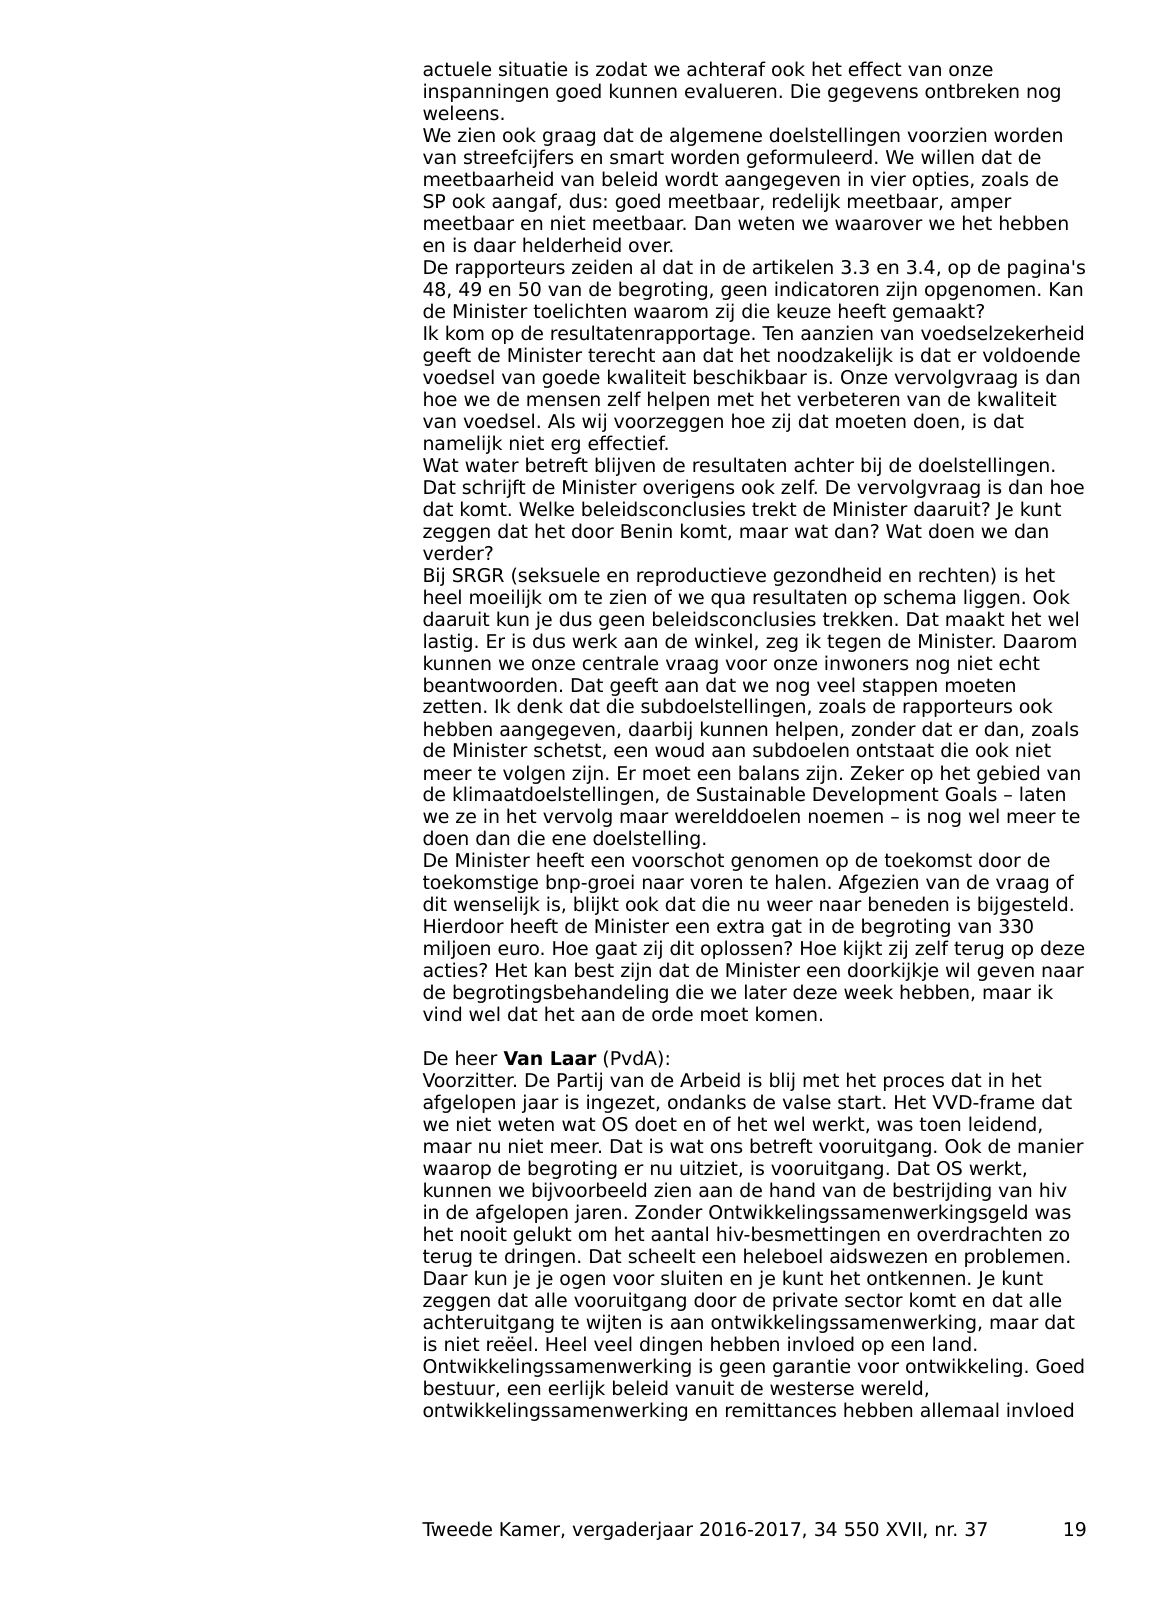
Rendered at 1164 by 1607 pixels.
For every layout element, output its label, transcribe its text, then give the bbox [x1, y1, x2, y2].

text De rapporteurs zeiden al dat in de artikelen 3.3 en 3.4, op de pagina's 48, 49 en 50 van de begroting, geen indicatoren zijn opgenomen. Kan de Minister toelichten waarom zij die keuze heeft gemaakt? [422, 257, 1087, 323]
text Ik kom op de resultatenrapportage. Ten aanzien van voedselzekerheid geeft de Minister terecht aan dat het noodzakelijk is dat er voldoende voedsel van goede kwaliteit beschikbaar is. Onze vervolgvraag is dan hoe we de mensen zelf helpen met het verbeteren van de kwaliteit van voedsel. Als wij voorzeggen hoe zij dat moeten doen, is dat namelijk niet erg effectief. [422, 323, 1087, 455]
text Voorzitter. De Partij van de Arbeid is blij met het proces dat in het afgelopen jaar is ingezet, ondanks de valse start. Het VVD-frame dat we niet weten wat OS doet en of het wel werkt, was toen leidend, maar nu niet meer. Dat is wat ons betreft vooruitgang. Ook de manier waarop de begroting er nu uitziet, is vooruitgang. Dat OS werkt, kunnen we bijvoorbeeld zien aan de hand van de bestrijding van hiv in de afgelopen jaren. Zonder Ontwikkelingssamenwerkingsgeld was het nooit gelukt om het aantal hiv-besmettingen en overdrachten zo terug te dringen. Dat scheelt een heleboel aidswezen en problemen. Daar kun je je ogen voor sluiten en je kunt het ontkennen. Je kunt zeggen dat alle vooruitgang door de private sector komt en dat alle achteruitgang te wijten is aan ontwikkelingssamenwerking, maar dat is niet reëel. Heel veel dingen hebben invloed op een land. Ontwikkelingssamenwerking is geen garantie voor ontwikkeling. Goed bestuur, een eerlijk beleid vanuit de westerse wereld, ontwikkelingssamenwerking en remittances hebben allemaal invloed [422, 1070, 1087, 1422]
text actuele situatie is zodat we achteraf ook het effect van onze inspanningen goed kunnen evalueren. Die gegevens ontbreken nog weleens. [422, 59, 1087, 125]
text Wat water betreft blijven de resultaten achter bij de doelstellingen. Dat schrijft de Minister overigens ook zelf. De vervolgvraag is dan hoe dat komt. Welke beleidsconclusies trekt de Minister daaruit? Je kunt zeggen dat het door Benin komt, maar wat dan? Wat doen we dan verder? [422, 455, 1087, 564]
text De heer Van Laar (PvdA): [422, 1048, 1087, 1070]
text De Minister heeft een voorschot genomen op de toekomst door de toekomstige bnp-groei naar voren te halen. Afgezien van de vraag of dit wenselijk is, blijkt ook dat die nu weer naar beneden is bijgesteld. Hierdoor heeft de Minister een extra gat in de begroting van 330 miljoen euro. Hoe gaat zij dit oplossen? Hoe kijkt zij zelf terug op deze acties? Het kan best zijn dat de Minister een doorkijkje wil geven naar de begrotingsbehandeling die we later deze week hebben, maar ik vind wel dat het aan de orde moet komen. [422, 850, 1087, 1026]
text Bij SRGR (seksuele en reproductieve gezondheid en rechten) is het heel moeilijk om te zien of we qua resultaten op schema liggen. Ook daaruit kun je dus geen beleidsconclusies trekken. Dat maakt het wel lastig. Er is dus werk aan de winkel, zeg ik tegen de Minister. Daarom kunnen we onze centrale vraag voor onze inwoners nog niet echt beantwoorden. Dat geeft aan dat we nog veel stappen moeten zetten. Ik denk dat die subdoelstellingen, zoals de rapporteurs ook hebben aangegeven, daarbij kunnen helpen, zonder dat er dan, zoals de Minister schetst, een woud aan subdoelen ontstaat die ook niet meer te volgen zijn. Er moet een balans zijn. Zeker op het gebied van de klimaatdoelstellingen, de Sustainable Development Goals – laten we ze in het vervolg maar werelddoelen noemen – is nog wel meer te doen dan die ene doelstelling. [422, 564, 1087, 850]
text We zien ook graag dat de algemene doelstellingen voorzien worden van streefcijfers en smart worden geformuleerd. We willen dat de meetbaarheid van beleid wordt aangegeven in vier opties, zoals de SP ook aangaf, dus: goed meetbaar, redelijk meetbaar, amper meetbaar en niet meetbaar. Dan weten we waarover we het hebben en is daar helderheid over. [422, 125, 1087, 257]
